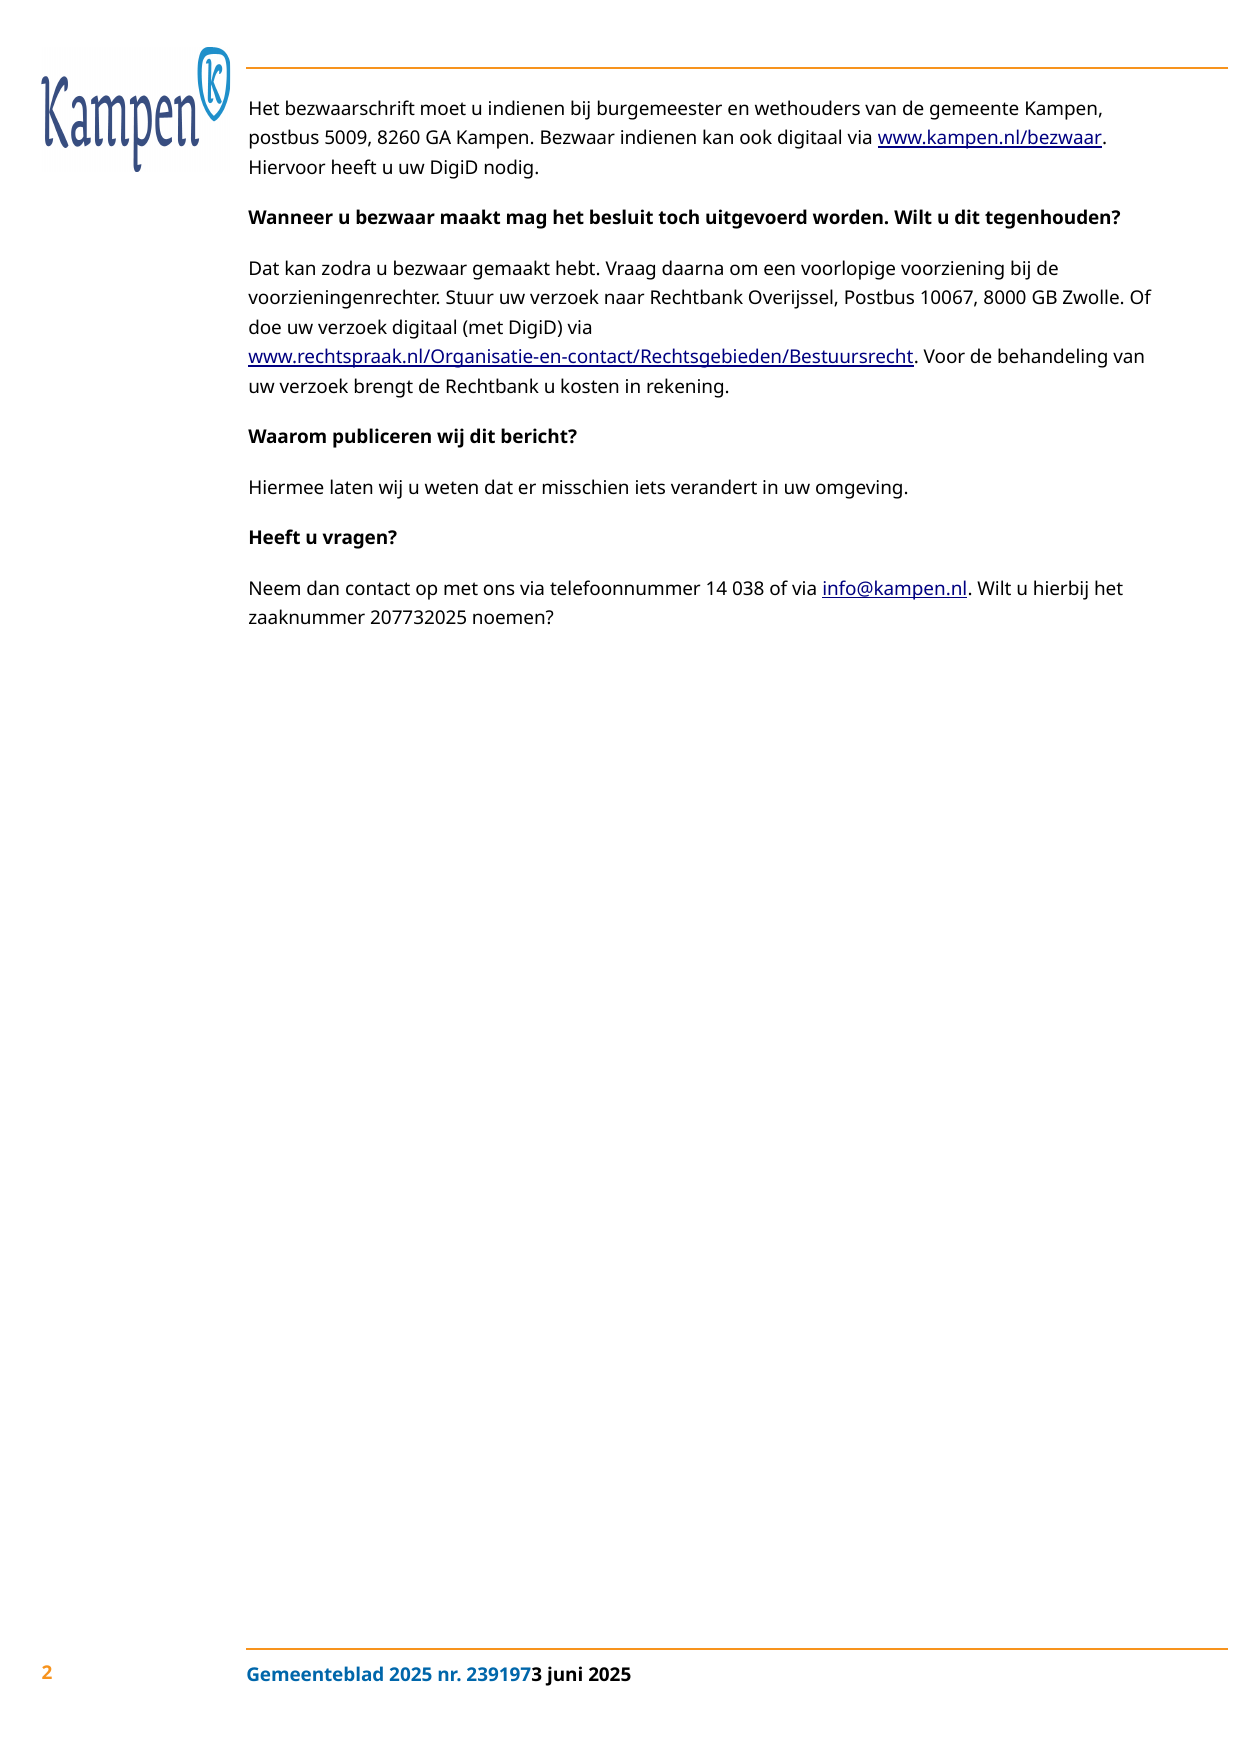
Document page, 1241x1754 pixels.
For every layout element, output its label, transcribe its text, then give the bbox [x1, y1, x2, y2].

text Waarom publiceren wij dit bericht? [248, 423, 1152, 449]
text Heeft u vragen? [248, 524, 1152, 550]
text Wanneer u bezwaar maakt mag het besluit toch uitgevoerd worden. Wilt u dit tegenhouden? [248, 204, 1152, 230]
text Hiermee laten wij u weten dat er misschien iets verandert in uw omgeving. [248, 474, 1152, 500]
text Dat kan zodra u bezwaar gemaakt hebt. Vraag daarna om een voorlopige voorziening bij de voorzieningenrechter. Stuur uw verzoek naar Rechtbank Overijssel, Postbus 10067, 8000 GB Zwolle. Of doe uw verzoek digitaal (met DigiD) via www.rechtspraak.nl/Organisatie-en-contact/Rechtsgebieden/Bestuursrecht. Voor de behandeling van uw verzoek brengt de Rechtbank u kosten in rekening. [248, 255, 1152, 399]
text Neem dan contact op met ons via telefoonnummer 14 038 of via info@kampen.nl. Wilt u hierbij het zaaknummer 207732025 noemen? [248, 575, 1152, 630]
picture [41, 47, 231, 172]
text Het bezwaarschrift moet u indienen bij burgemeester en wethouders van de gemeente Kampen, postbus 5009, 8260 GA Kampen. Bezwaar indienen kan ook digitaal via www.kampen.nl/bezwaar. Hiervoor heeft u uw DigiD nodig. [248, 95, 1152, 180]
